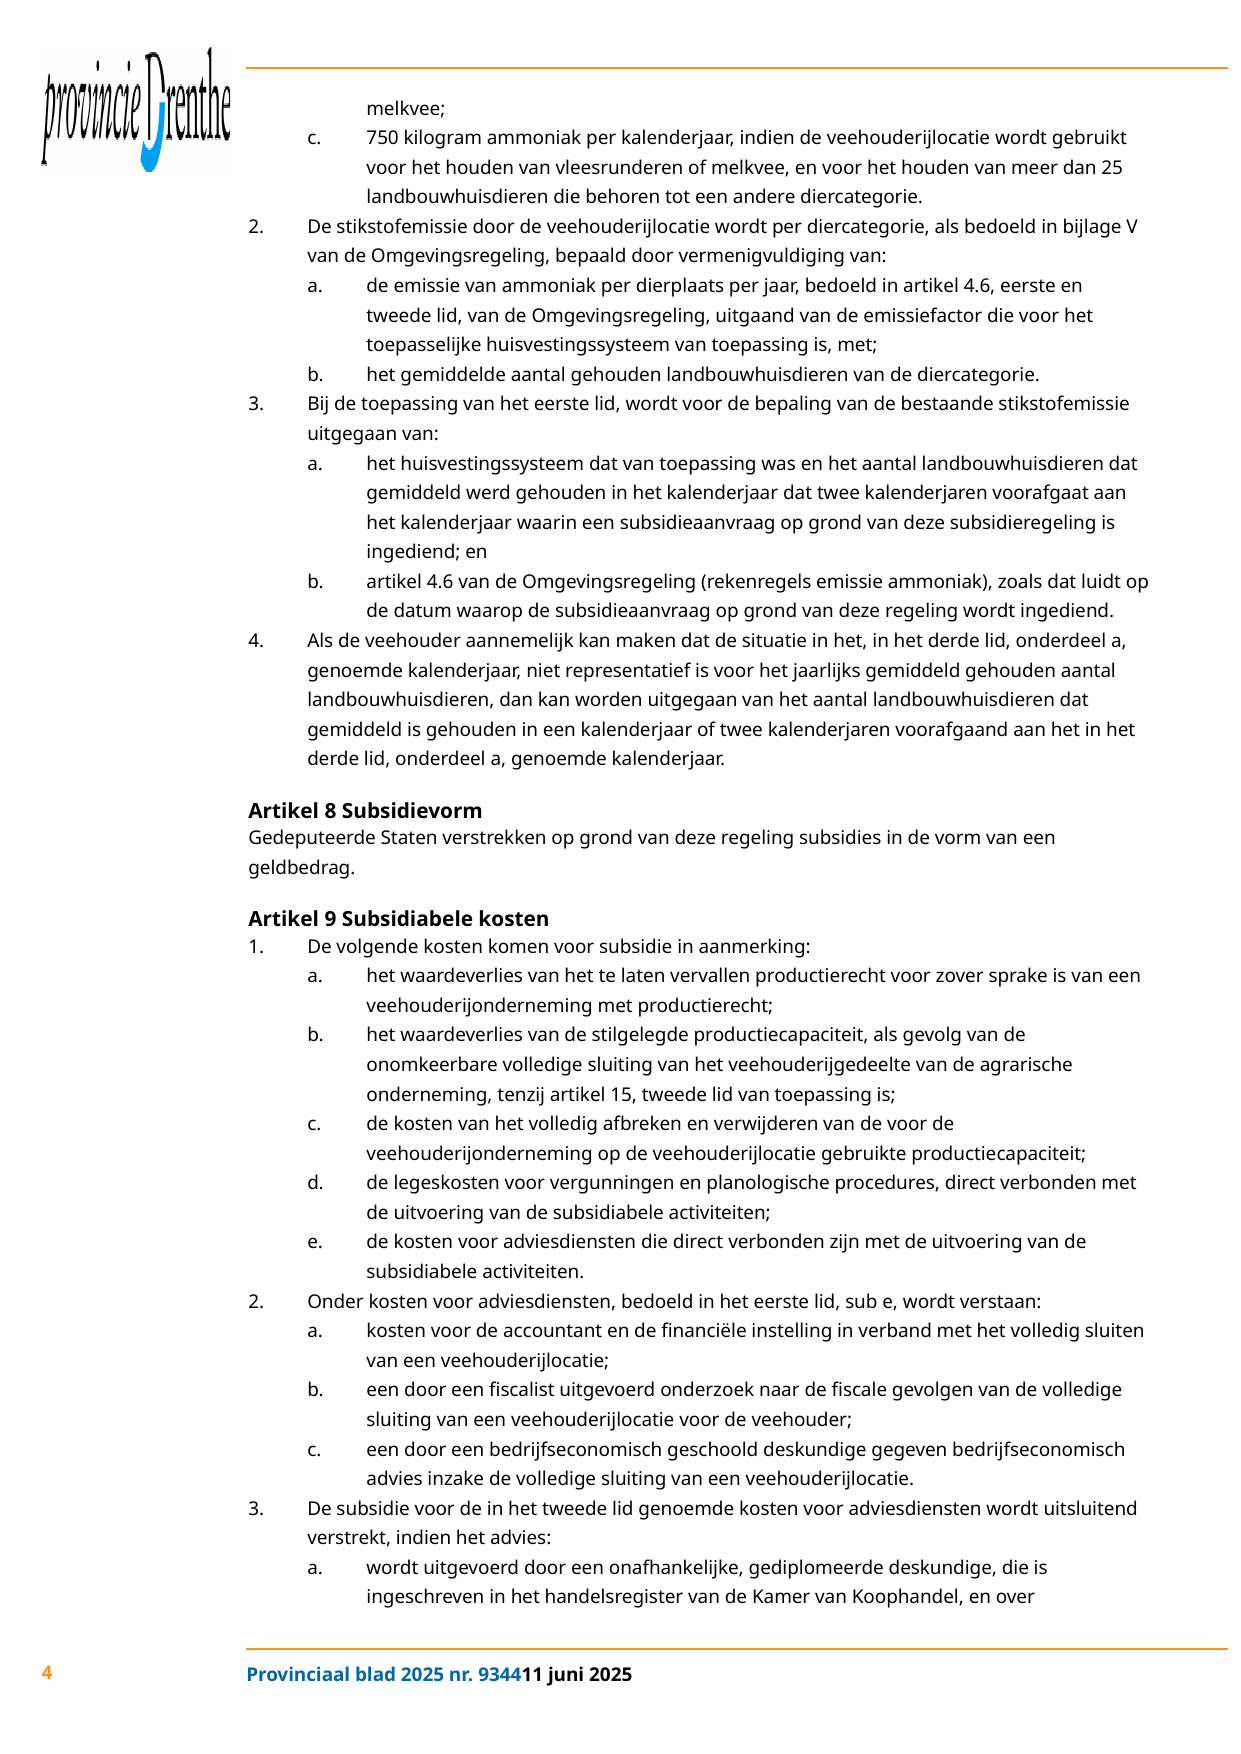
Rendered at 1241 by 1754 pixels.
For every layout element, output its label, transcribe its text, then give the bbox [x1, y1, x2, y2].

list een door een bedrijfseconomisch geschoold deskundige gegeven bedrijfseconomisch advies inzake de volledige sluiting van een veehouderijlocatie. [307, 1436, 1152, 1491]
list de kosten voor adviesdiensten die direct verbonden zijn met de uitvoering van de subsidiabele activiteiten. [307, 1229, 1152, 1284]
list artikel 4.6 van de Omgevingsregeling (rekenregels emissie ammoniak), zoals dat luidt op de datum waarop de subsidieaanvraag op grond van deze regeling wordt ingediend. [307, 568, 1152, 623]
list De stikstofemissie door de veehouderijlocatie wordt per diercategorie, als bedoeld in bijlage V van de Omgevingsregeling, bepaald door vermenigvuldiging van: [248, 213, 1152, 268]
list het waardeverlies van de stilgelegde productiecapaciteit, als gevolg van de onomkeerbare volledige sluiting van het veehouderijgedeelte van de agrarische onderneming, tenzij artikel 15, tweede lid van toepassing is; [307, 1022, 1152, 1107]
list Onder kosten voor adviesdiensten, bedoeld in het eerste lid, sub e, wordt verstaan: [248, 1288, 1152, 1314]
list een door een fiscalist uitgevoerd onderzoek naar de fiscale gevolgen van de volledige sluiting van een veehouderijlocatie voor de veehouder; [307, 1377, 1152, 1432]
list het huisvestingssysteem dat van toepassing was en het aantal landbouwhuisdieren dat gemiddeld werd gehouden in het kalenderjaar dat twee kalenderjaren voorafgaat aan het kalenderjaar waarin een subsidieaanvraag op grond van deze subsidieregeling is ingediend; en [307, 450, 1152, 564]
text Artikel 9 Subsidiabele kosten [248, 904, 1152, 933]
list 750 kilogram ammoniak per kalenderjaar, indien de veehouderijlocatie wordt gebruikt voor het houden van vleesrunderen of melkvee, en voor het houden van meer dan 25 landbouwhuisdieren die behoren tot een andere diercategorie. [307, 124, 1152, 209]
list Bij de toepassing van het eerste lid, wordt voor de bepaling van de bestaande stikstofemissie uitgegaan van: [248, 391, 1152, 446]
list kosten voor de accountant en de financiële instelling in verband met het volledig sluiten van een veehouderijlocatie; [307, 1317, 1152, 1373]
picture [41, 47, 231, 172]
text Artikel 8 Subsidievorm [248, 796, 1152, 824]
text Gedeputeerde Staten verstrekken op grond van deze regeling subsidies in de vorm van een geldbedrag. [248, 824, 1152, 880]
list De volgende kosten komen voor subsidie in aanmerking: [248, 933, 1152, 959]
list melkvee; [307, 95, 1152, 121]
list het waardeverlies van het te laten vervallen productierecht voor zover sprake is van een veehouderijonderneming met productierecht; [307, 962, 1152, 1018]
list de legeskosten voor vergunningen en planologische procedures, direct verbonden met de uitvoering van de subsidiabele activiteiten; [307, 1169, 1152, 1225]
list wordt uitgevoerd door een onafhankelijke, gediplomeerde deskundige, die is ingeschreven in het handelsregister van de Kamer van Koophandel, en over [307, 1554, 1152, 1609]
list de emissie van ammoniak per dierplaats per jaar, bedoeld in artikel 4.6, eerste en tweede lid, van de Omgevingsregeling, uitgaand van de emissiefactor die voor het toepasselijke huisvestingssysteem van toepassing is, met; [307, 272, 1152, 357]
list de kosten van het volledig afbreken en verwijderen van de voor de veehouderijonderneming op de veehouderijlocatie gebruikte productiecapaciteit; [307, 1110, 1152, 1166]
list Als de veehouder aannemelijk kan maken dat de situatie in het, in het derde lid, onderdeel a, genoemde kalenderjaar, niet representatief is voor het jaarlijks gemiddeld gehouden aantal landbouwhuisdieren, dan kan worden uitgegaan van het aantal landbouwhuisdieren dat gemiddeld is gehouden in een kalenderjaar of twee kalenderjaren voorafgaand aan het in het derde lid, onderdeel a, genoemde kalenderjaar. [248, 627, 1152, 771]
list De subsidie voor de in het tweede lid genoemde kosten voor adviesdiensten wordt uitsluitend verstrekt, indien het advies: [248, 1495, 1152, 1550]
list het gemiddelde aantal gehouden landbouwhuisdieren van de diercategorie. [307, 361, 1152, 387]
